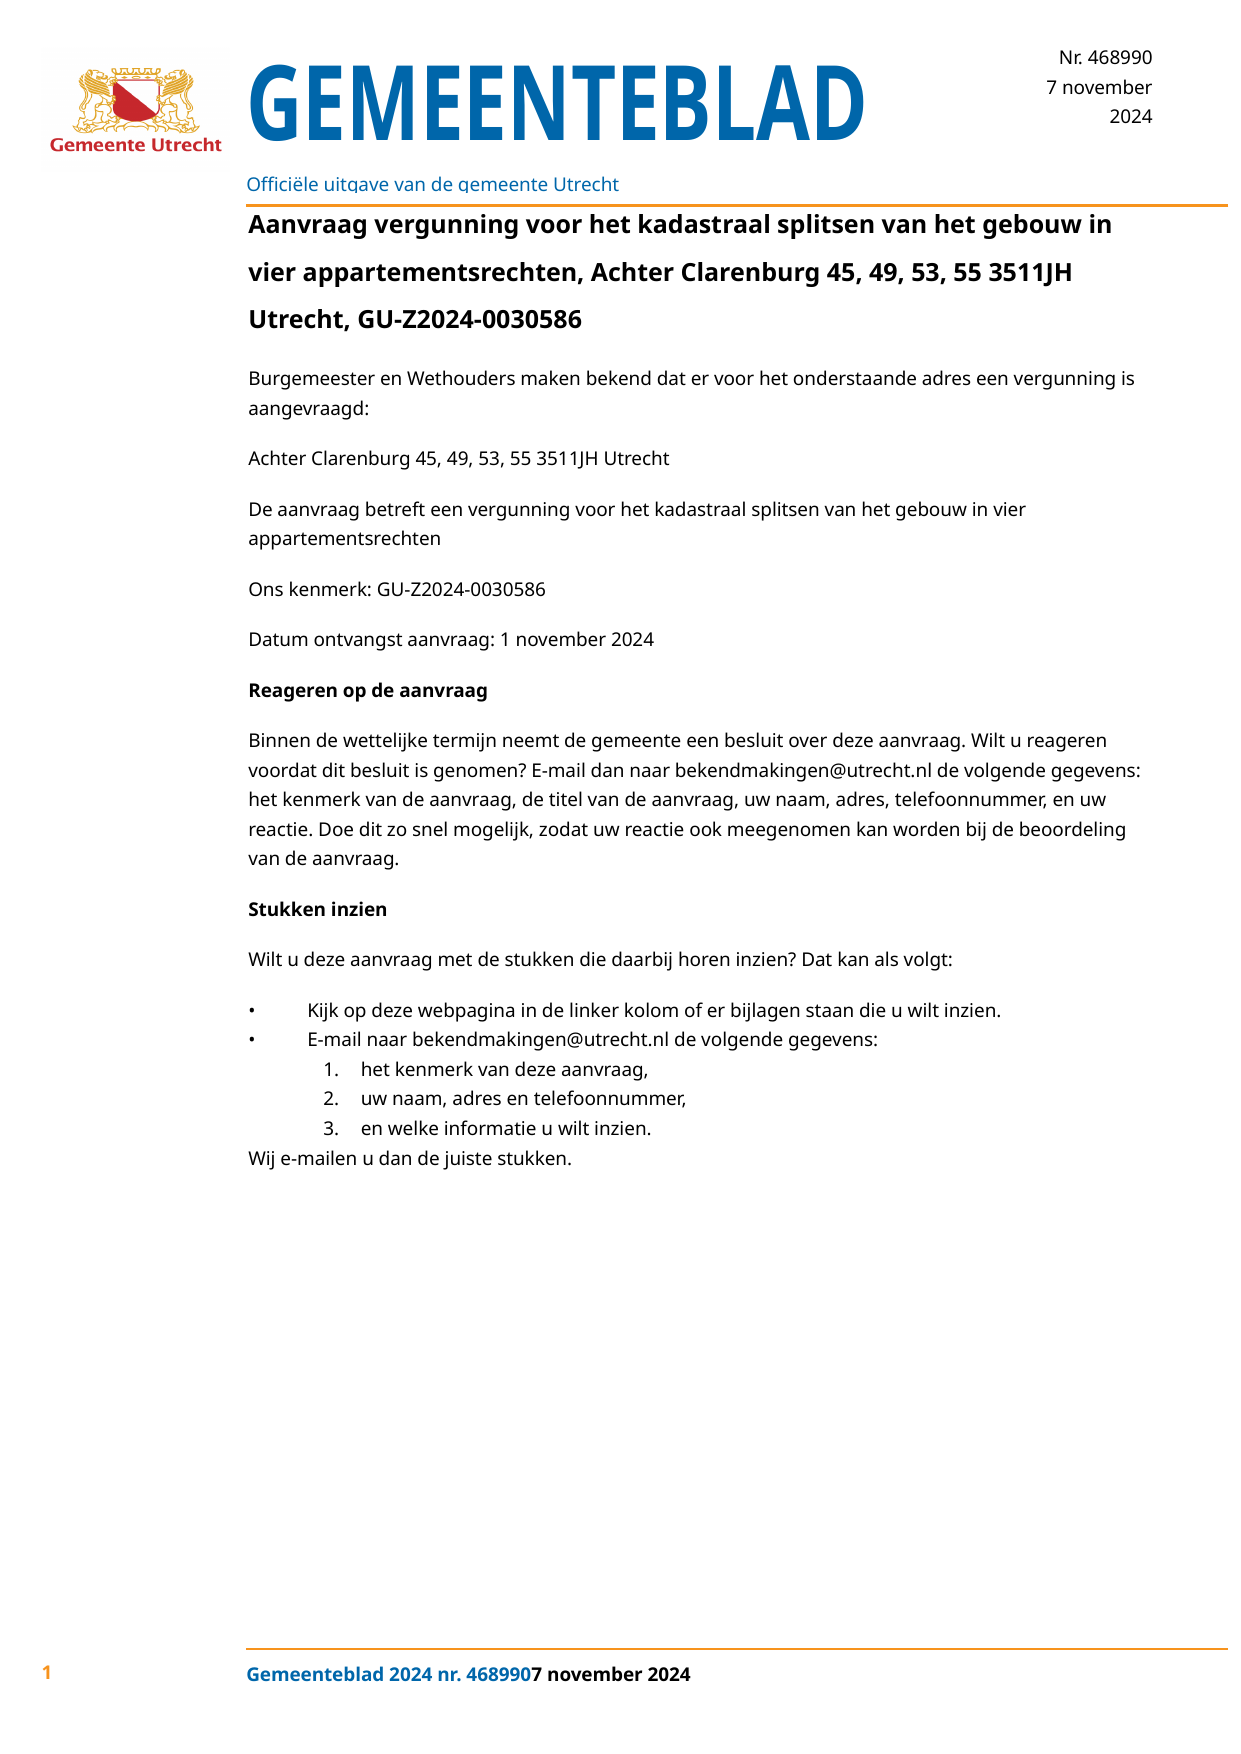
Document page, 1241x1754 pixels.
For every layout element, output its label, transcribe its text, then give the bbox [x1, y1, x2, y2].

picture [41, 47, 231, 172]
list en welke informatie u wilt inzien. [323, 1115, 1152, 1141]
text Wilt u deze aanvraag met de stukken die daarbij horen inzien? Dat kan als volgt: [248, 946, 1152, 972]
list uw naam, adres en telefoonnummer, [323, 1086, 1152, 1111]
text Binnen de wettelijke termijn neemt de gemeente een besluit over deze aanvraag. Wilt u reageren voordat dit besluit is genomen? E-mail dan naar bekendmakingen@utrecht.nl de volgende gegevens: het kenmerk van de aanvraag, de titel van de aanvraag, uw naam, adres, telefoonnummer, en uw reactie. Doe dit zo snel mogelijk, zodat uw reactie ook meegenomen kan worden bij de beoordeling van de aanvraag. [248, 727, 1152, 871]
list Kijk op deze webpagina in de linker kolom of er bijlagen staan die u wilt inzien. [248, 997, 1152, 1022]
text Reageren op de aanvraag [248, 677, 1152, 702]
list het kenmerk van deze aanvraag, [323, 1056, 1152, 1082]
text Ons kenmerk: GU-Z2024-0030586 [248, 576, 1152, 602]
text Wij e-mailen u dan de juiste stukken. [248, 1145, 1152, 1170]
text Stukken inzien [248, 896, 1152, 922]
text Datum ontvangst aanvraag: 1 november 2024 [248, 626, 1152, 652]
text Aanvraag vergunning voor het kadastraal splitsen van het gebouw in vier appartementsrechten, Achter Clarenburg 45, 49, 53, 55 3511JH Utrecht, GU-Z2024-0030586 [248, 207, 1152, 336]
text Achter Clarenburg 45, 49, 53, 55 3511JH Utrecht [248, 446, 1152, 471]
list E-mail naar bekendmakingen@utrecht.nl de volgende gegevens: [248, 1026, 1152, 1052]
text De aanvraag betreft een vergunning voor het kadastraal splitsen van het gebouw in vier appartementsrechten [248, 496, 1152, 551]
text Burgemeester en Wethouders maken bekend dat er voor het onderstaande adres een vergunning is aangevraagd: [248, 366, 1152, 421]
